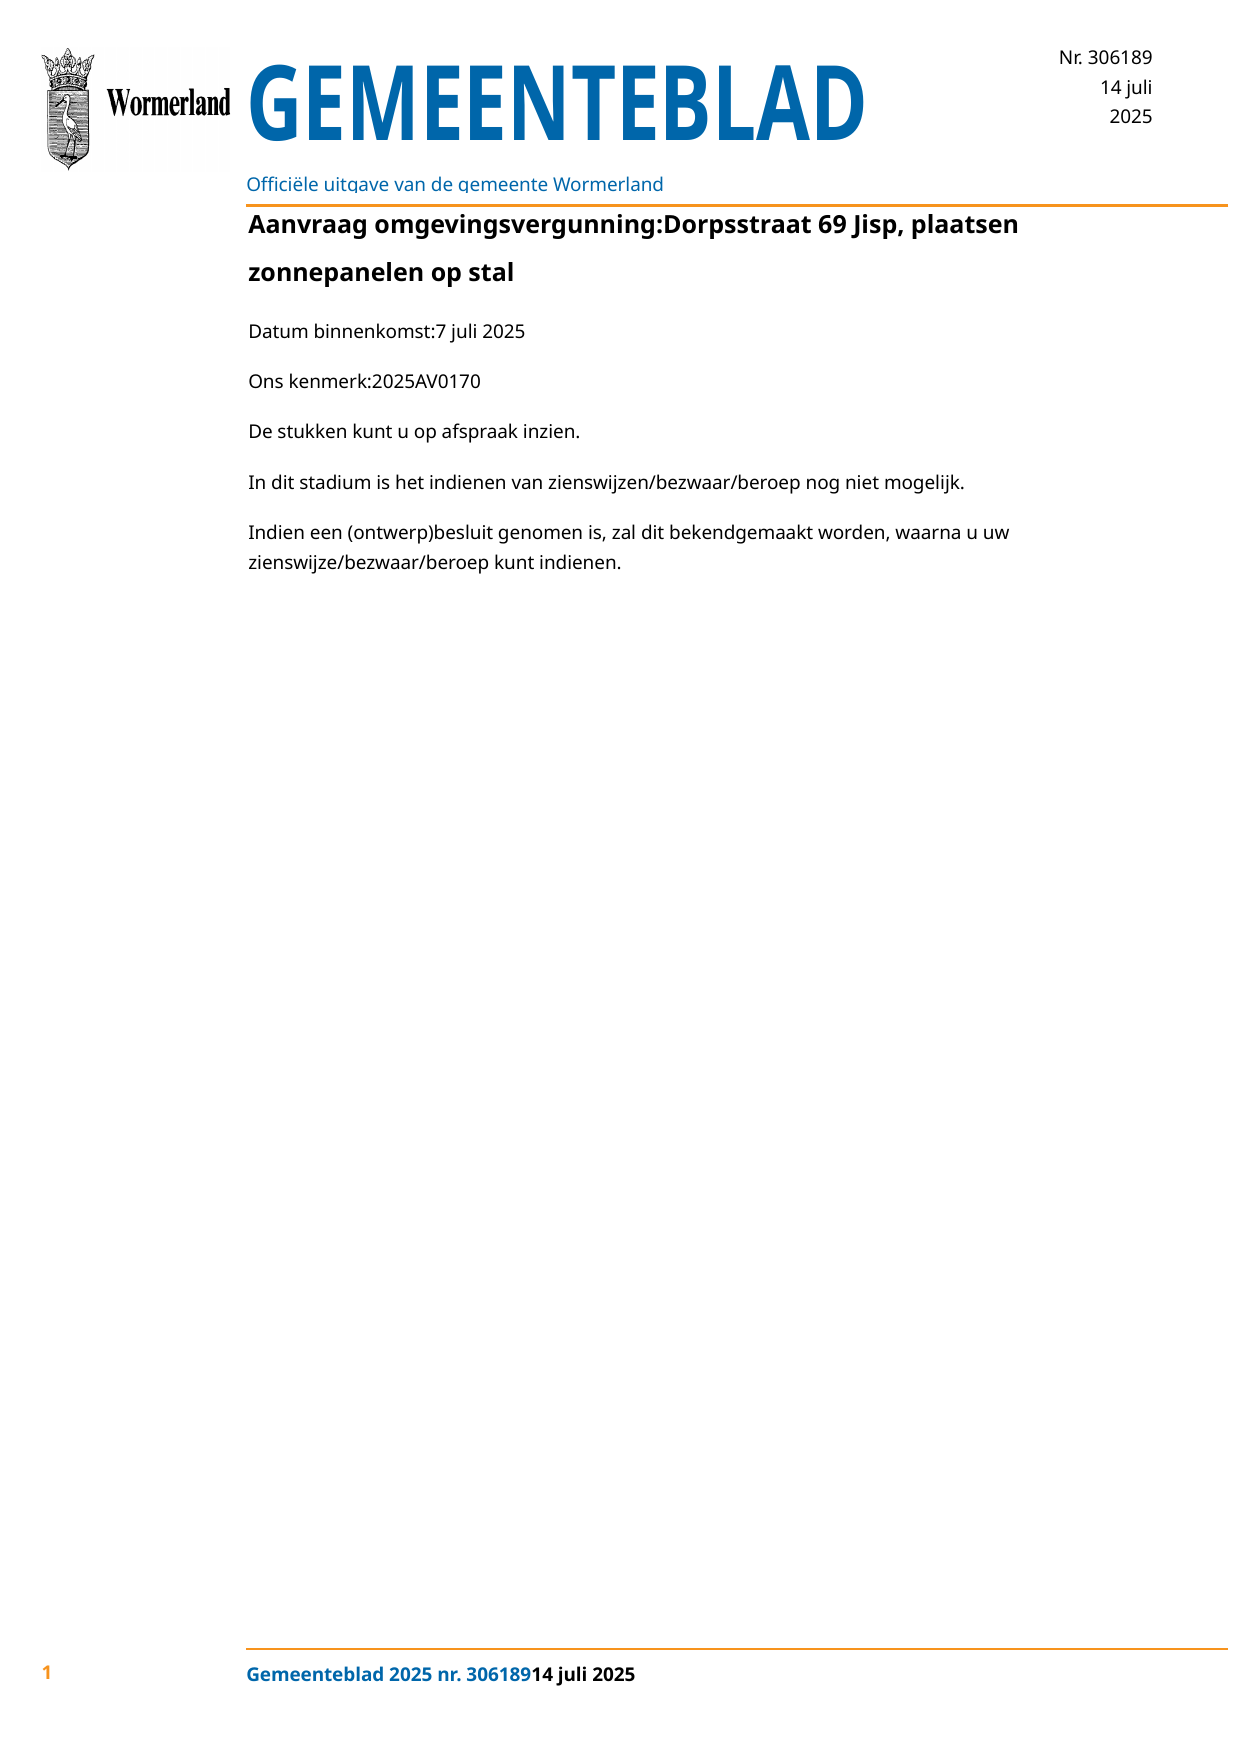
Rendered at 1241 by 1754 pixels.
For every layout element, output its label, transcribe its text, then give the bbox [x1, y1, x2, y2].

text Aanvraag omgevingsvergunning:Dorpsstraat 69 Jisp, plaatsen zonnepanelen op stal [248, 207, 1152, 288]
text Ons kenmerk:2025AV0170 [248, 368, 1152, 394]
text Indien een (ontwerp)besluit genomen is, zal dit bekendgemaakt worden, waarna u uw zienswijze/bezwaar/beroep kunt indienen. [248, 519, 1152, 575]
text In dit stadium is het indienen van zienswijzen/bezwaar/beroep nog niet mogelijk. [248, 469, 1152, 495]
text De stukken kunt u op afspraak inzien. [248, 419, 1152, 444]
text Datum binnenkomst:7 juli 2025 [248, 318, 1152, 344]
picture [41, 47, 231, 172]
